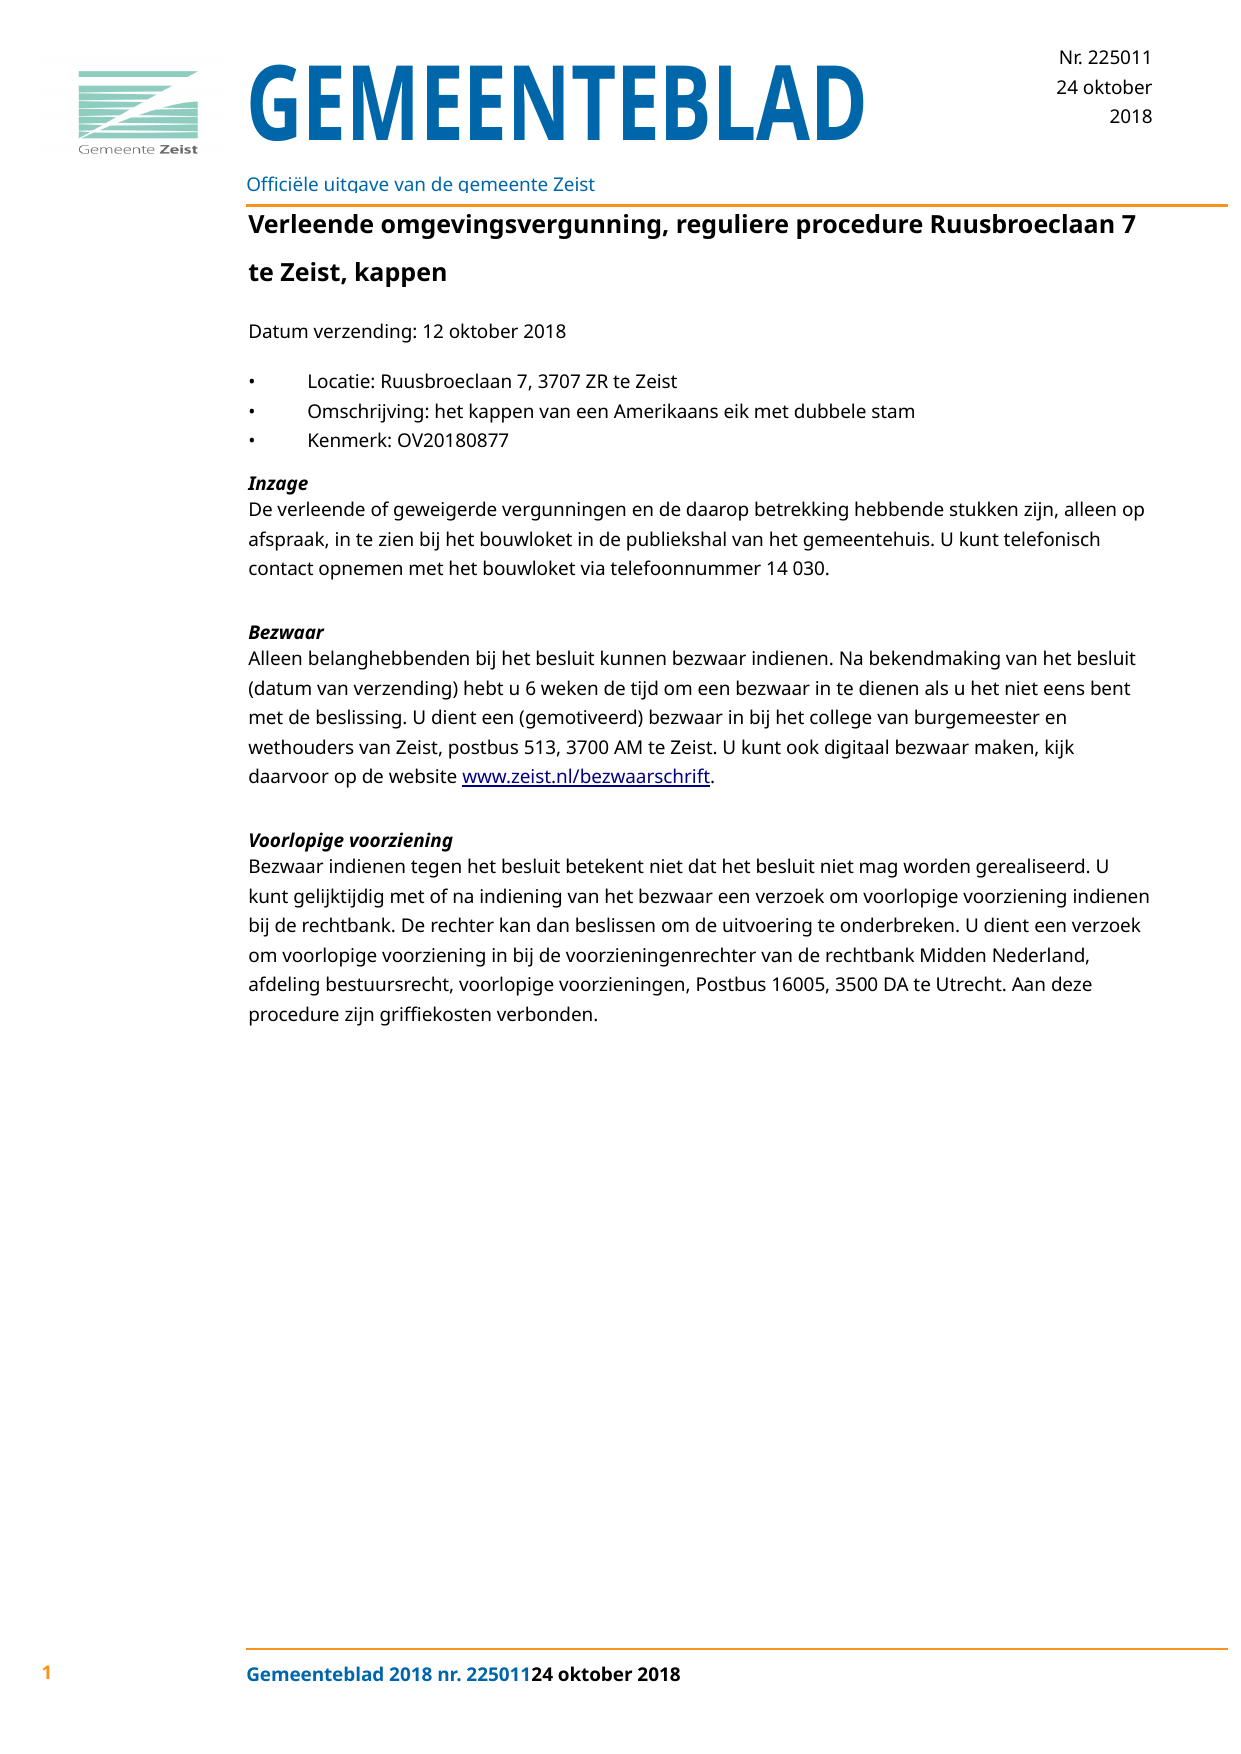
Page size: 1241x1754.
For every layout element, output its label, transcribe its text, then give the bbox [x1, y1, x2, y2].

text Voorlopige voorziening [248, 827, 1152, 853]
text Datum verzending: 12 oktober 2018 [248, 318, 1152, 344]
text Bezwaar indienen tegen het besluit betekent niet dat het besluit niet mag worden gerealiseerd. U kunt gelijktijdig met of na indiening van het bezwaar een verzoek om voorlopige voorziening indienen bij de rechtbank. De rechter kan dan beslissen om de uitvoering te onderbreken. U dient een verzoek om voorlopige voorziening in bij de voorzieningenrechter van de rechtbank Midden Nederland, afdeling bestuursrecht, voorlopige voorzieningen, Postbus 16005, 3500 DA te Utrecht. Aan deze procedure zijn griffiekosten verbonden. [248, 853, 1152, 1027]
list Omschrijving: het kappen van een Amerikaans eik met dubbele stam [248, 398, 1152, 424]
list Locatie: Ruusbroeclaan 7, 3707 ZR te Zeist [248, 368, 1152, 394]
picture [41, 47, 231, 172]
list Kenmerk: OV20180877 [248, 427, 1152, 453]
text De verleende of geweigerde vergunningen en de daarop betrekking hebbende stukken zijn, alleen op afspraak, in te zien bij het bouwloket in de publiekshal van het gemeentehuis. U kunt telefonisch contact opnemen met het bouwloket via telefoonnummer 14 030. [248, 496, 1152, 581]
text Alleen belanghebbenden bij het besluit kunnen bezwaar indienen. Na bekendmaking van het besluit (datum van verzending) hebt u 6 weken de tijd om een bezwaar in te dienen als u het niet eens bent met de beslissing. U dient een (gemotiveerd) bezwaar in bij het college van burgemeester en wethouders van Zeist, postbus 513, 3700 AM te Zeist. U kunt ook digitaal bezwaar maken, kijk daarvoor op de website www.zeist.nl/bezwaarschrift. [248, 645, 1152, 789]
text Bezwaar [248, 619, 1152, 645]
text Inzage [248, 471, 1152, 496]
text Verleende omgevingsvergunning, reguliere procedure Ruusbroeclaan 7 te Zeist, kappen [248, 207, 1152, 288]
